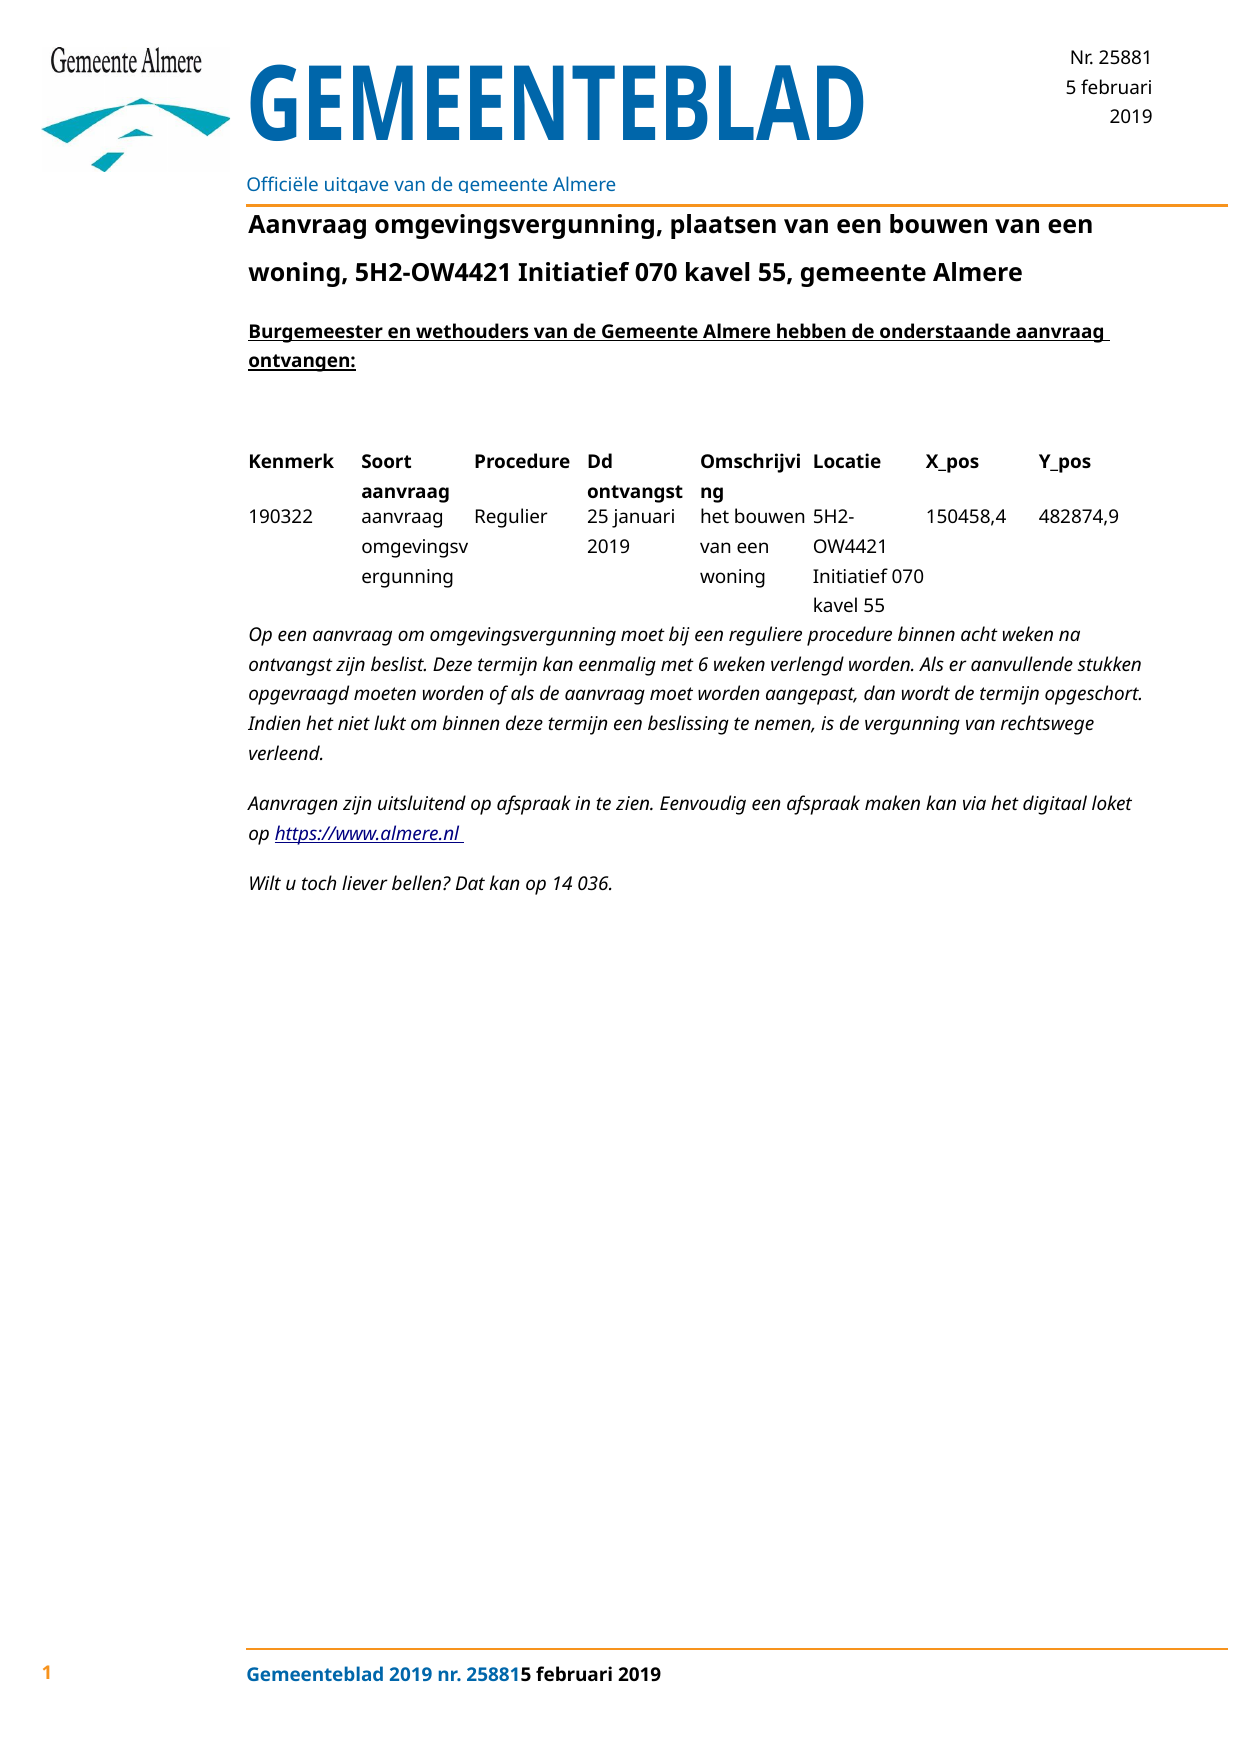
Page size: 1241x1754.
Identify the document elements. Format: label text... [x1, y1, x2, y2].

table_header Locatie [813, 449, 926, 504]
table_header Dd ontvangst [587, 449, 700, 504]
table_cell het bouwen van een woning [700, 504, 813, 618]
table_cell aanvraag omgevingsvergunning [361, 504, 474, 618]
table_header Y_pos [1039, 449, 1152, 504]
table_cell 482874,9 [1039, 504, 1152, 618]
table_cell 25 januari 2019 [587, 504, 700, 618]
text Aanvragen zijn uitsluitend op afspraak in te zien. Eenvoudig een afspraak maken kan via het digitaal loket op https://www.almere.nl [248, 790, 1152, 846]
text Burgemeester en wethouders van de Gemeente Almere hebben de onderstaande aanvraag ontvangen: [248, 318, 1152, 373]
table_header X_pos [926, 449, 1038, 504]
text Aanvraag omgevingsvergunning, plaatsen van een bouwen van een woning, 5H2-OW4421 Initiatief 070 kavel 55, gemeente Almere [248, 207, 1152, 288]
table_header Procedure [474, 449, 587, 504]
table_header Kenmerk [248, 449, 361, 504]
text Op een aanvraag om omgevingsvergunning moet bij een reguliere procedure binnen acht weken na ontvangst zijn beslist. Deze termijn kan eenmalig met 6 weken verlengd worden. Als er aanvullende stukken opgevraagd moeten worden of als de aanvraag moet worden aangepast, dan wordt de termijn opgeschort. Indien het niet lukt om binnen deze termijn een beslissing te nemen, is de vergunning van rechtswege verleend. [248, 621, 1152, 766]
table_cell Regulier [474, 504, 587, 618]
picture [41, 47, 231, 172]
table_cell 190322 [248, 504, 361, 618]
table_cell 150458,4 [926, 504, 1038, 618]
table_header Soort aanvraag [361, 449, 474, 504]
table_cell 5H2-OW4421 Initiatief 070 kavel 55 [813, 504, 926, 618]
table_header Omschrijving [700, 449, 813, 504]
text Wilt u toch liever bellen? Dat kan op 14 036. [248, 870, 1152, 896]
